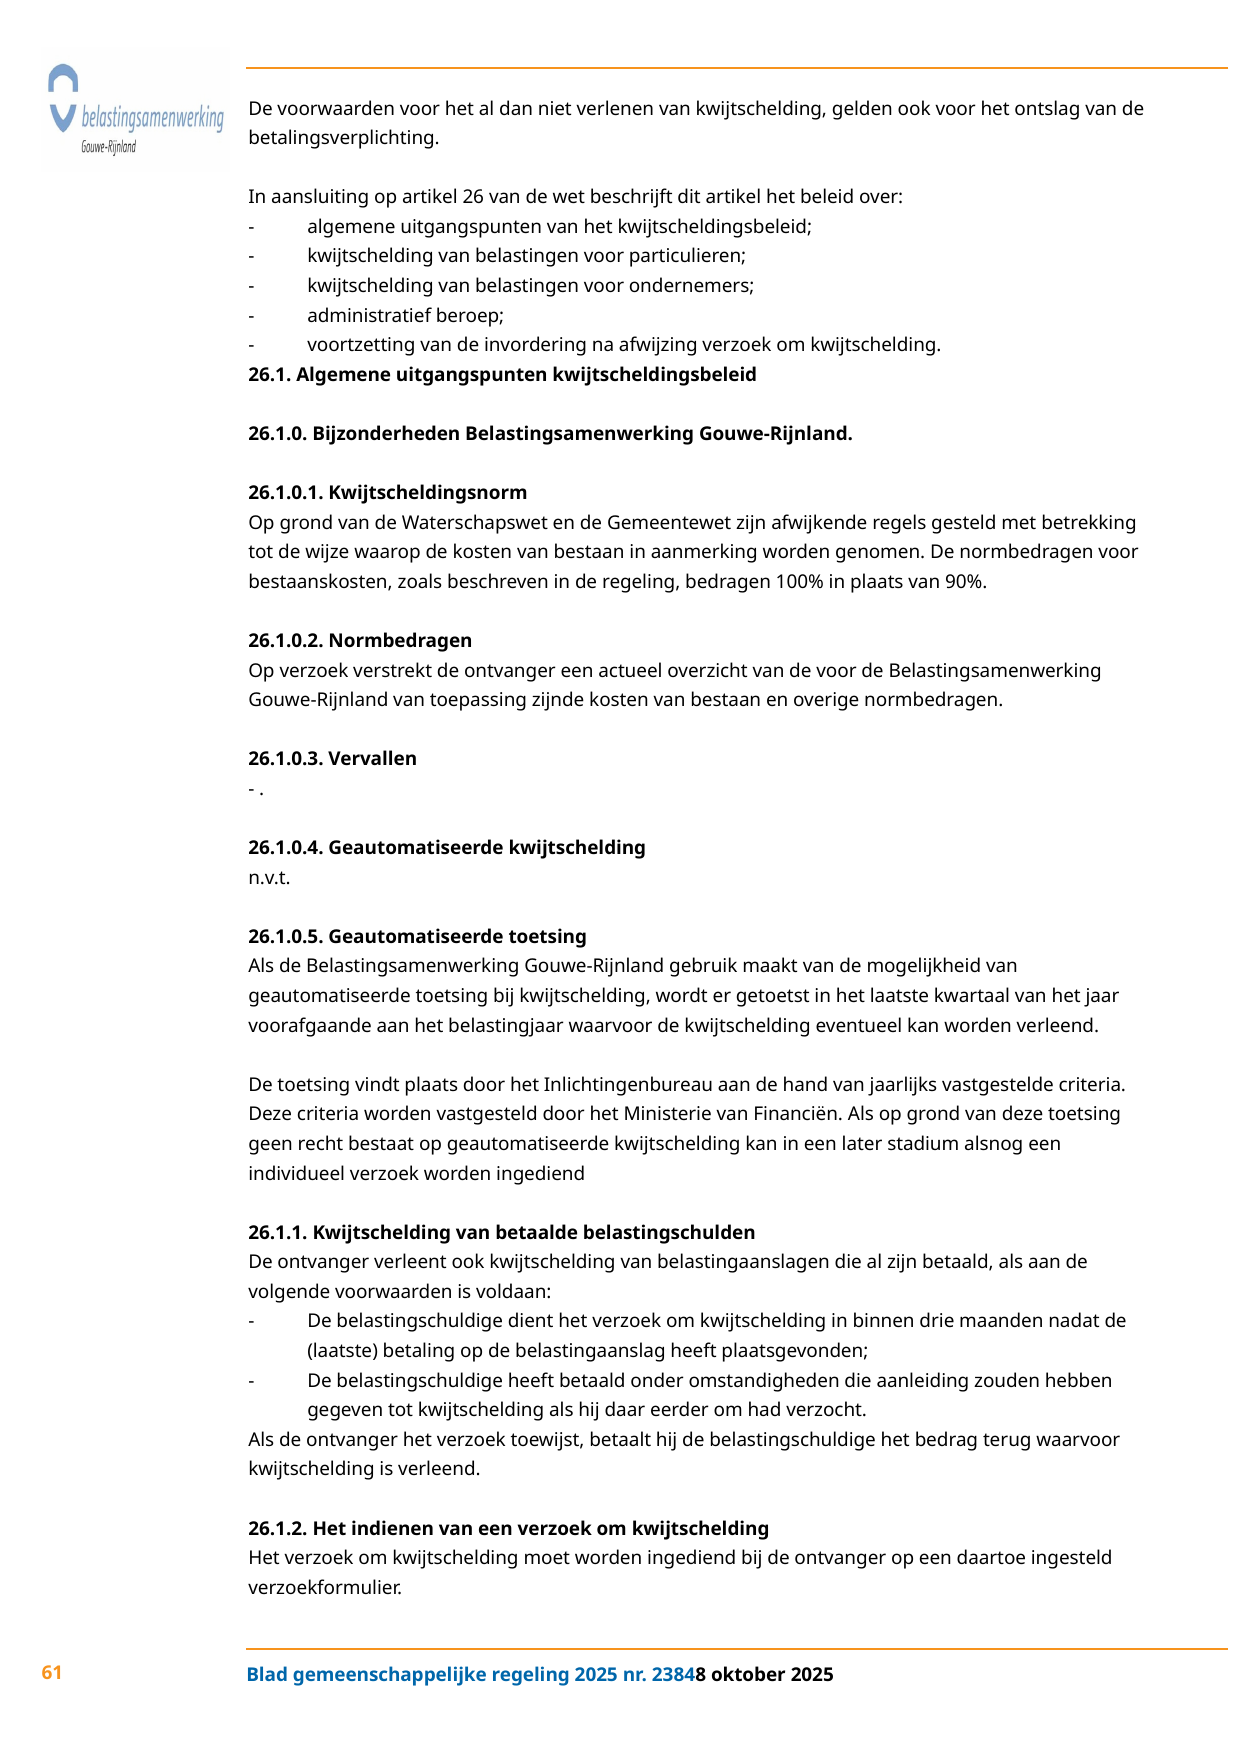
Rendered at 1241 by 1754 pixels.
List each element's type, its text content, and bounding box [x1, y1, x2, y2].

text 26.1.0. Bijzonderheden Belastingsamenwerking Gouwe-Rijnland. [248, 420, 1152, 446]
text 26.1.0.5. Geautomatiseerde toetsing [248, 923, 1152, 949]
text - . [248, 775, 1152, 801]
list De belastingschuldige heeft betaald onder omstandigheden die aanleiding zouden hebben gegeven tot kwijtschelding als hij daar eerder om had verzocht. [248, 1367, 1152, 1422]
text Op verzoek verstrekt de ontvanger een actueel overzicht van de voor de Belastingsamenwerking Gouwe-Rijnland van toepassing zijnde kosten van bestaan en overige normbedragen. [248, 657, 1152, 712]
text Het verzoek om kwijtschelding moet worden ingediend bij de ontvanger op een daartoe ingesteld verzoekformulier. [248, 1544, 1152, 1600]
list voortzetting van de invordering na afwijzing verzoek om kwijtschelding. [248, 331, 1152, 357]
list kwijtschelding van belastingen voor ondernemers; [248, 272, 1152, 298]
text 26.1.0.4. Geautomatiseerde kwijtschelding [248, 834, 1152, 860]
list kwijtschelding van belastingen voor particulieren; [248, 243, 1152, 268]
text 26.1.1. Kwijtschelding van betaalde belastingschulden [248, 1219, 1152, 1245]
text 26.1.0.1. Kwijtscheldingsnorm [248, 479, 1152, 505]
text 26.1.2. Het indienen van een verzoek om kwijtschelding [248, 1515, 1152, 1541]
text De voorwaarden voor het al dan niet verlenen van kwijtschelding, gelden ook voor het ontslag van de betalingsverplichting. [248, 95, 1152, 150]
text 26.1. Algemene uitgangspunten kwijtscheldingsbeleid [248, 361, 1152, 387]
text De ontvanger verleent ook kwijtschelding van belastingaanslagen die al zijn betaald, als aan de volgende voorwaarden is voldaan: [248, 1248, 1152, 1304]
text Als de ontvanger het verzoek toewijst, betaalt hij de belastingschuldige het bedrag terug waarvoor kwijtschelding is verleend. [248, 1426, 1152, 1481]
text Op grond van de Waterschapswet en de Gemeentewet zijn afwijkende regels gesteld met betrekking tot de wijze waarop de kosten van bestaan in aanmerking worden genomen. De normbedragen voor bestaanskosten, zoals beschreven in de regeling, bedragen 100% in plaats van 90%. [248, 509, 1152, 594]
text De toetsing vindt plaats door het Inlichtingenbureau aan de hand van jaarlijks vastgestelde criteria. Deze criteria worden vastgesteld door het Ministerie van Financiën. Als op grond van deze toetsing geen recht bestaat op geautomatiseerde kwijtschelding kan in een later stadium alsnog een individueel verzoek worden ingediend [248, 1071, 1152, 1186]
text In aansluiting op artikel 26 van de wet beschrijft dit artikel het beleid over: [248, 183, 1152, 209]
list De belastingschuldige dient het verzoek om kwijtschelding in binnen drie maanden nadat de (laatste) betaling op de belastingaanslag heeft plaatsgevonden; [248, 1308, 1152, 1363]
text Als de Belastingsamenwerking Gouwe-Rijnland gebruik maakt van de mogelijkheid van geautomatiseerde toetsing bij kwijtschelding, wordt er getoetst in het laatste kwartaal van het jaar voorafgaande aan het belastingjaar waarvoor de kwijtschelding eventueel kan worden verleend. [248, 953, 1152, 1038]
list algemene uitgangspunten van het kwijtscheldingsbeleid; [248, 213, 1152, 239]
picture [41, 47, 231, 172]
text 26.1.0.2. Normbedragen [248, 627, 1152, 653]
list administratief beroep; [248, 302, 1152, 328]
text 26.1.0.3. Vervallen [248, 746, 1152, 771]
text n.v.t. [248, 864, 1152, 890]
